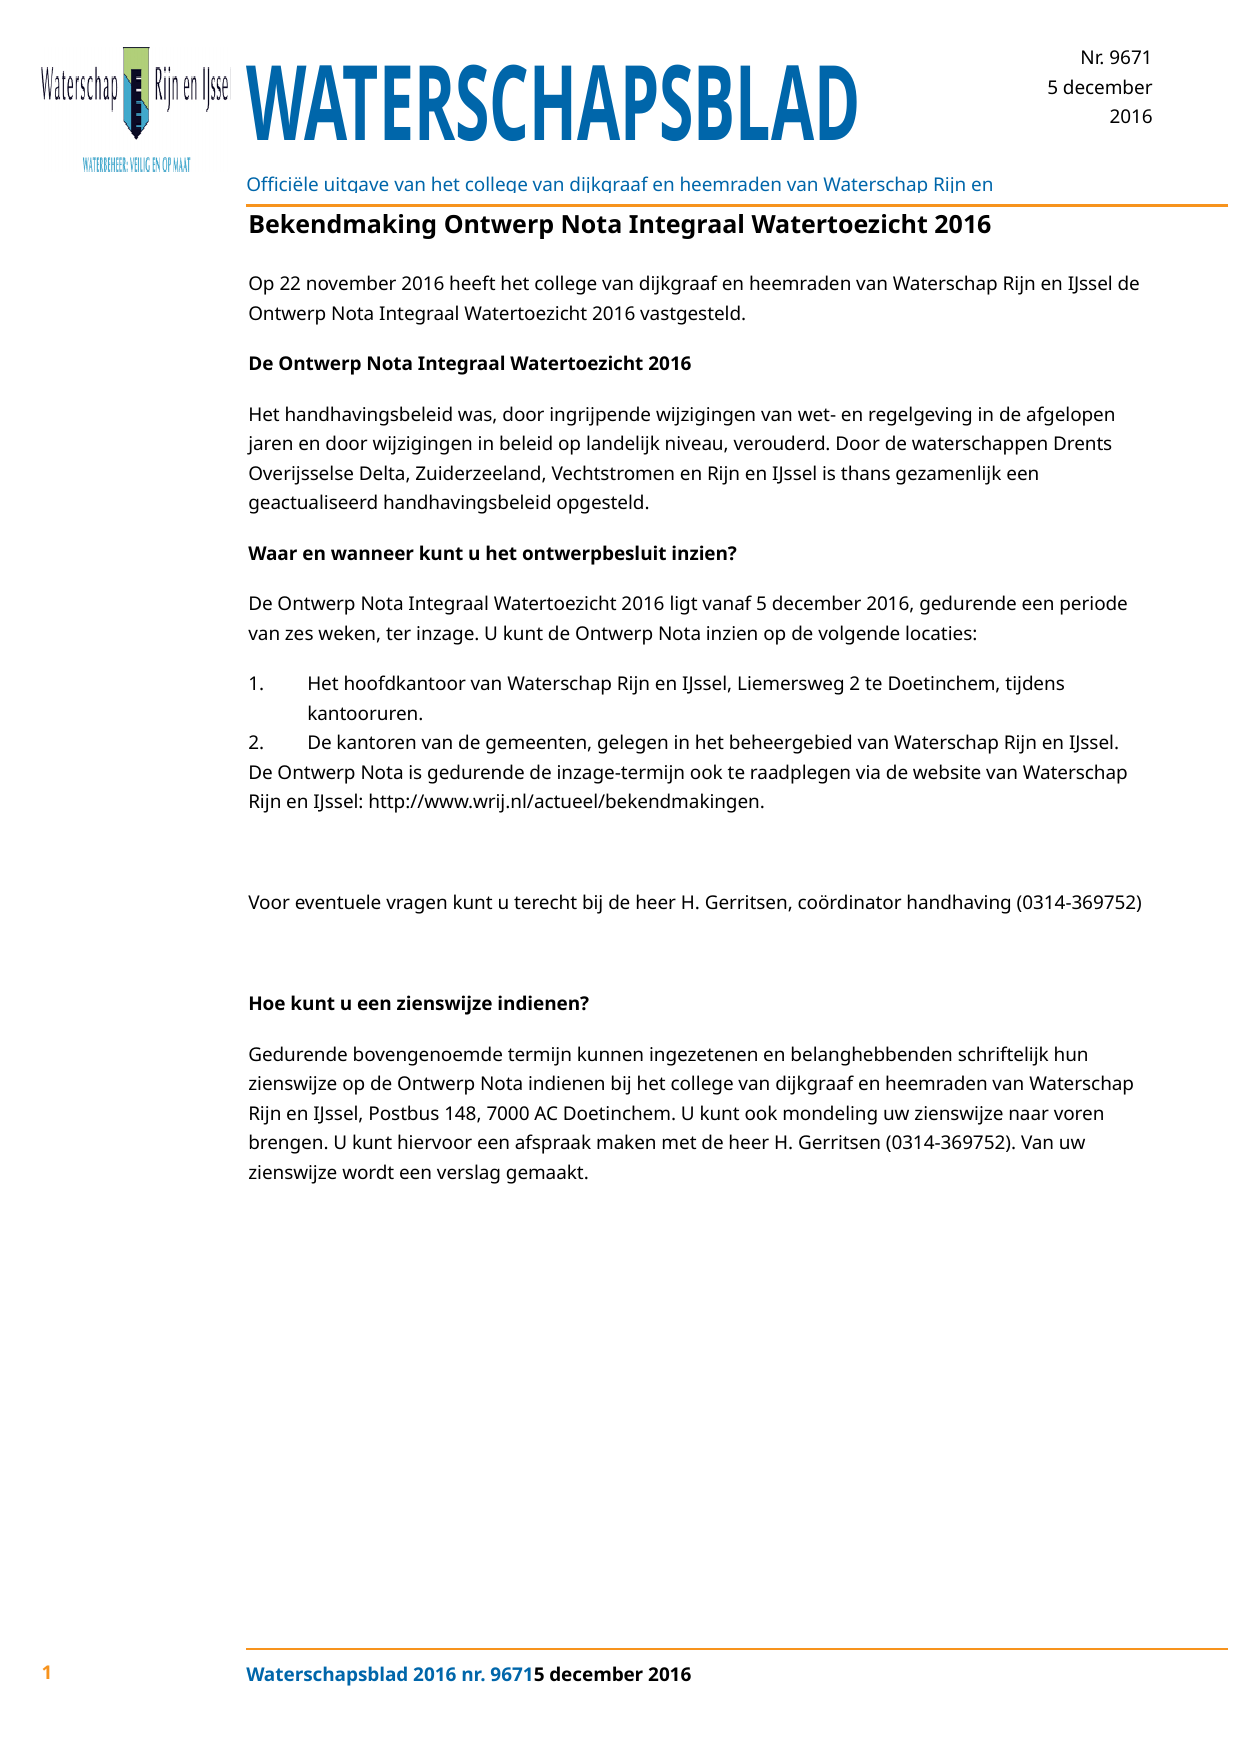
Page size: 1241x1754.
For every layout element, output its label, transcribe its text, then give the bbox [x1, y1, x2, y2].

text Hoe kunt u een zienswijze indienen? [248, 990, 1152, 1016]
picture [41, 47, 231, 172]
text Voor eventuele vragen kunt u terecht bij de heer H. Gerritsen, coördinator handhaving (0314-369752) [248, 889, 1152, 915]
text Bekendmaking Ontwerp Nota Integraal Watertoezicht 2016 [248, 207, 1152, 241]
list Het hoofdkantoor van Waterschap Rijn en IJssel, Liemersweg 2 te Doetinchem, tijdens kantooruren. [248, 670, 1152, 726]
text Gedurende bovengenoemde termijn kunnen ingezetenen en belanghebbenden schriftelijk hun zienswijze op de Ontwerp Nota indienen bij het college van dijkgraaf en heemraden van Waterschap Rijn en IJssel, Postbus 148, 7000 AC Doetinchem. U kunt ook mondeling uw zienswijze naar voren brengen. U kunt hiervoor een afspraak maken met de heer H. Gerritsen (0314-369752). Van uw zienswijze wordt een verslag gemaakt. [248, 1041, 1152, 1185]
text Het handhavingsbeleid was, door ingrijpende wijzigingen van wet- en regelgeving in de afgelopen jaren en door wijzigingen in beleid op landelijk niveau, verouderd. Door de waterschappen Drents Overijsselse Delta, Zuiderzeeland, Vechtstromen en Rijn en IJssel is thans gezamenlijk een geactualiseerd handhavingsbeleid opgesteld. [248, 401, 1152, 515]
text De Ontwerp Nota Integraal Watertoezicht 2016 ligt vanaf 5 december 2016, gedurende een periode van zes weken, ter inzage. U kunt de Ontwerp Nota inzien op de volgende locaties: [248, 590, 1152, 646]
list De kantoren van de gemeenten, gelegen in het beheergebied van Waterschap Rijn en IJssel. [248, 729, 1152, 755]
text Waar en wanneer kunt u het ontwerpbesluit inzien? [248, 540, 1152, 566]
text Op 22 november 2016 heeft het college van dijkgraaf en heemraden van Waterschap Rijn en IJssel de Ontwerp Nota Integraal Watertoezicht 2016 vastgesteld. [248, 270, 1152, 326]
text De Ontwerp Nota Integraal Watertoezicht 2016 [248, 350, 1152, 376]
text De Ontwerp Nota is gedurende de inzage-termijn ook te raadplegen via de website van Waterschap Rijn en IJssel: http://www.wrij.nl/actueel/bekendmakingen. [248, 759, 1152, 814]
